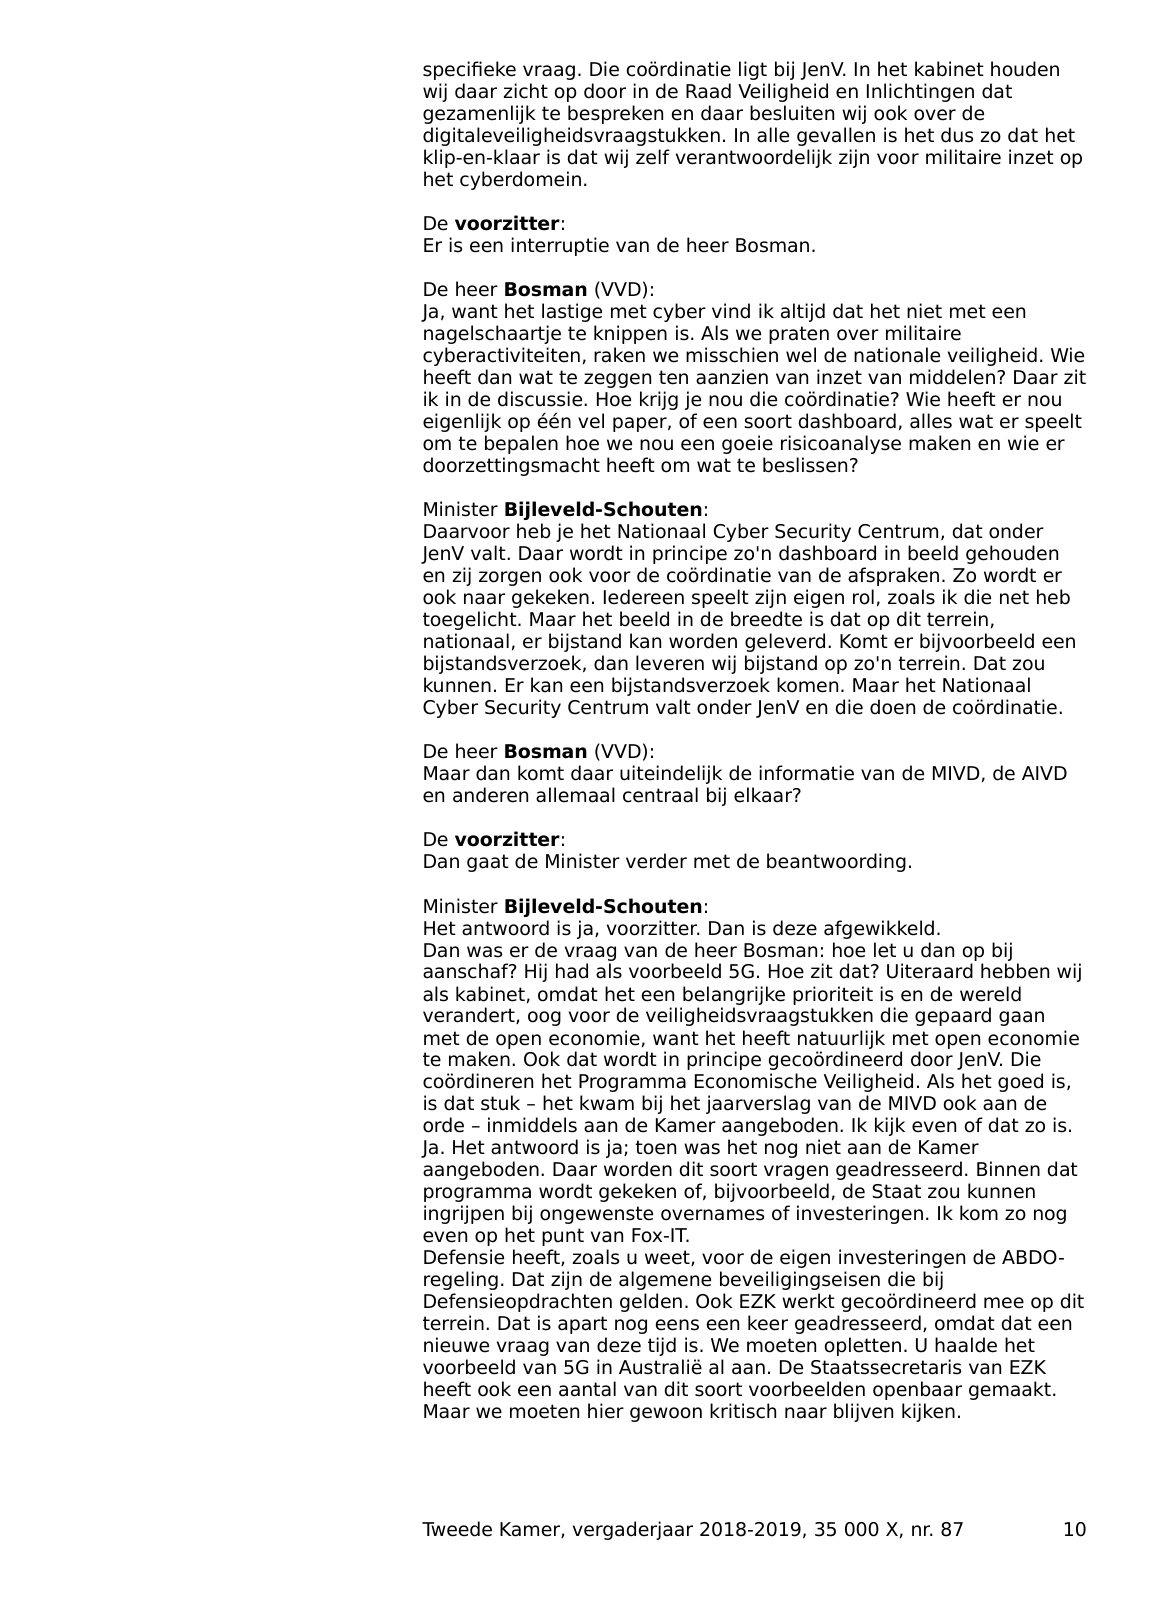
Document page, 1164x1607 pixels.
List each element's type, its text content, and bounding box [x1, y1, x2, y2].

text Het antwoord is ja, voorzitter. Dan is deze afgewikkeld. [422, 917, 1087, 939]
text Ja, want het lastige met cyber vind ik altijd dat het niet met een nagelschaartje te knippen is. Als we praten over militaire cyberactiviteiten, raken we misschien wel de nationale veiligheid. Wie heeft dan wat te zeggen ten aanzien van inzet van middelen? Daar zit ik in de discussie. Hoe krijg je nou die coördinatie? Wie heeft er nou eigenlijk op één vel paper, of een soort dashboard, alles wat er speelt om te bepalen hoe we nou een goeie risicoanalyse maken en wie er doorzettingsmacht heeft om wat te beslissen? [422, 301, 1087, 477]
text De heer Bosman (VVD): [422, 279, 1087, 301]
text specifieke vraag. Die coördinatie ligt bij JenV. In het kabinet houden wij daar zicht op door in de Raad Veiligheid en Inlichtingen dat gezamenlijk te bespreken en daar besluiten wij ook over de digitaleveiligheidsvraagstukken. In alle gevallen is het dus zo dat het klip-en-klaar is dat wij zelf verantwoordelijk zijn voor militaire inzet op het cyberdomein. [422, 59, 1087, 191]
text Minister Bijleveld-Schouten: [422, 896, 1087, 917]
text Dan gaat de Minister verder met de beantwoording. [422, 851, 1087, 873]
text De voorzitter: [422, 213, 1087, 235]
text De voorzitter: [422, 829, 1087, 851]
text Er is een interruptie van de heer Bosman. [422, 235, 1087, 257]
text Maar dan komt daar uiteindelijk de informatie van de MIVD, de AIVD en anderen allemaal centraal bij elkaar? [422, 763, 1087, 807]
text Daarvoor heb je het Nationaal Cyber Security Centrum, dat onder JenV valt. Daar wordt in principe zo'n dashboard in beeld gehouden en zij zorgen ook voor de coördinatie van de afspraken. Zo wordt er ook naar gekeken. Iedereen speelt zijn eigen rol, zoals ik die net heb toegelicht. Maar het beeld in de breedte is dat op dit terrein, nationaal, er bijstand kan worden geleverd. Komt er bijvoorbeeld een bijstandsverzoek, dan leveren wij bijstand op zo'n terrein. Dat zou kunnen. Er kan een bijstandsverzoek komen. Maar het Nationaal Cyber Security Centrum valt onder JenV en die doen de coördinatie. [422, 521, 1087, 719]
text De heer Bosman (VVD): [422, 741, 1087, 763]
text Dan was er de vraag van de heer Bosman: hoe let u dan op bij aanschaf? Hij had als voorbeeld 5G. Hoe zit dat? Uiteraard hebben wij als kabinet, omdat het een belangrijke prioriteit is en de wereld verandert, oog voor de veiligheidsvraagstukken die gepaard gaan met de open economie, want het heeft natuurlijk met open economie te maken. Ook dat wordt in principe gecoördineerd door JenV. Die coördineren het Programma Economische Veiligheid. Als het goed is, is dat stuk – het kwam bij het jaarverslag van de MIVD ook aan de orde – inmiddels aan de Kamer aangeboden. Ik kijk even of dat zo is. Ja. Het antwoord is ja; toen was het nog niet aan de Kamer aangeboden. Daar worden dit soort vragen geadresseerd. Binnen dat programma wordt gekeken of, bijvoorbeeld, de Staat zou kunnen ingrijpen bij ongewenste overnames of investeringen. Ik kom zo nog even op het punt van Fox-IT. [422, 939, 1087, 1247]
text Defensie heeft, zoals u weet, voor de eigen investeringen de ABDO-regeling. Dat zijn de algemene beveiligingseisen die bij Defensieopdrachten gelden. Ook EZK werkt gecoördineerd mee op dit terrein. Dat is apart nog eens een keer geadresseerd, omdat dat een nieuwe vraag van deze tijd is. We moeten opletten. U haalde het voorbeeld van 5G in Australië al aan. De Staatssecretaris van EZK heeft ook een aantal van dit soort voorbeelden openbaar gemaakt. Maar we moeten hier gewoon kritisch naar blijven kijken. [422, 1247, 1087, 1423]
text Minister Bijleveld-Schouten: [422, 499, 1087, 521]
